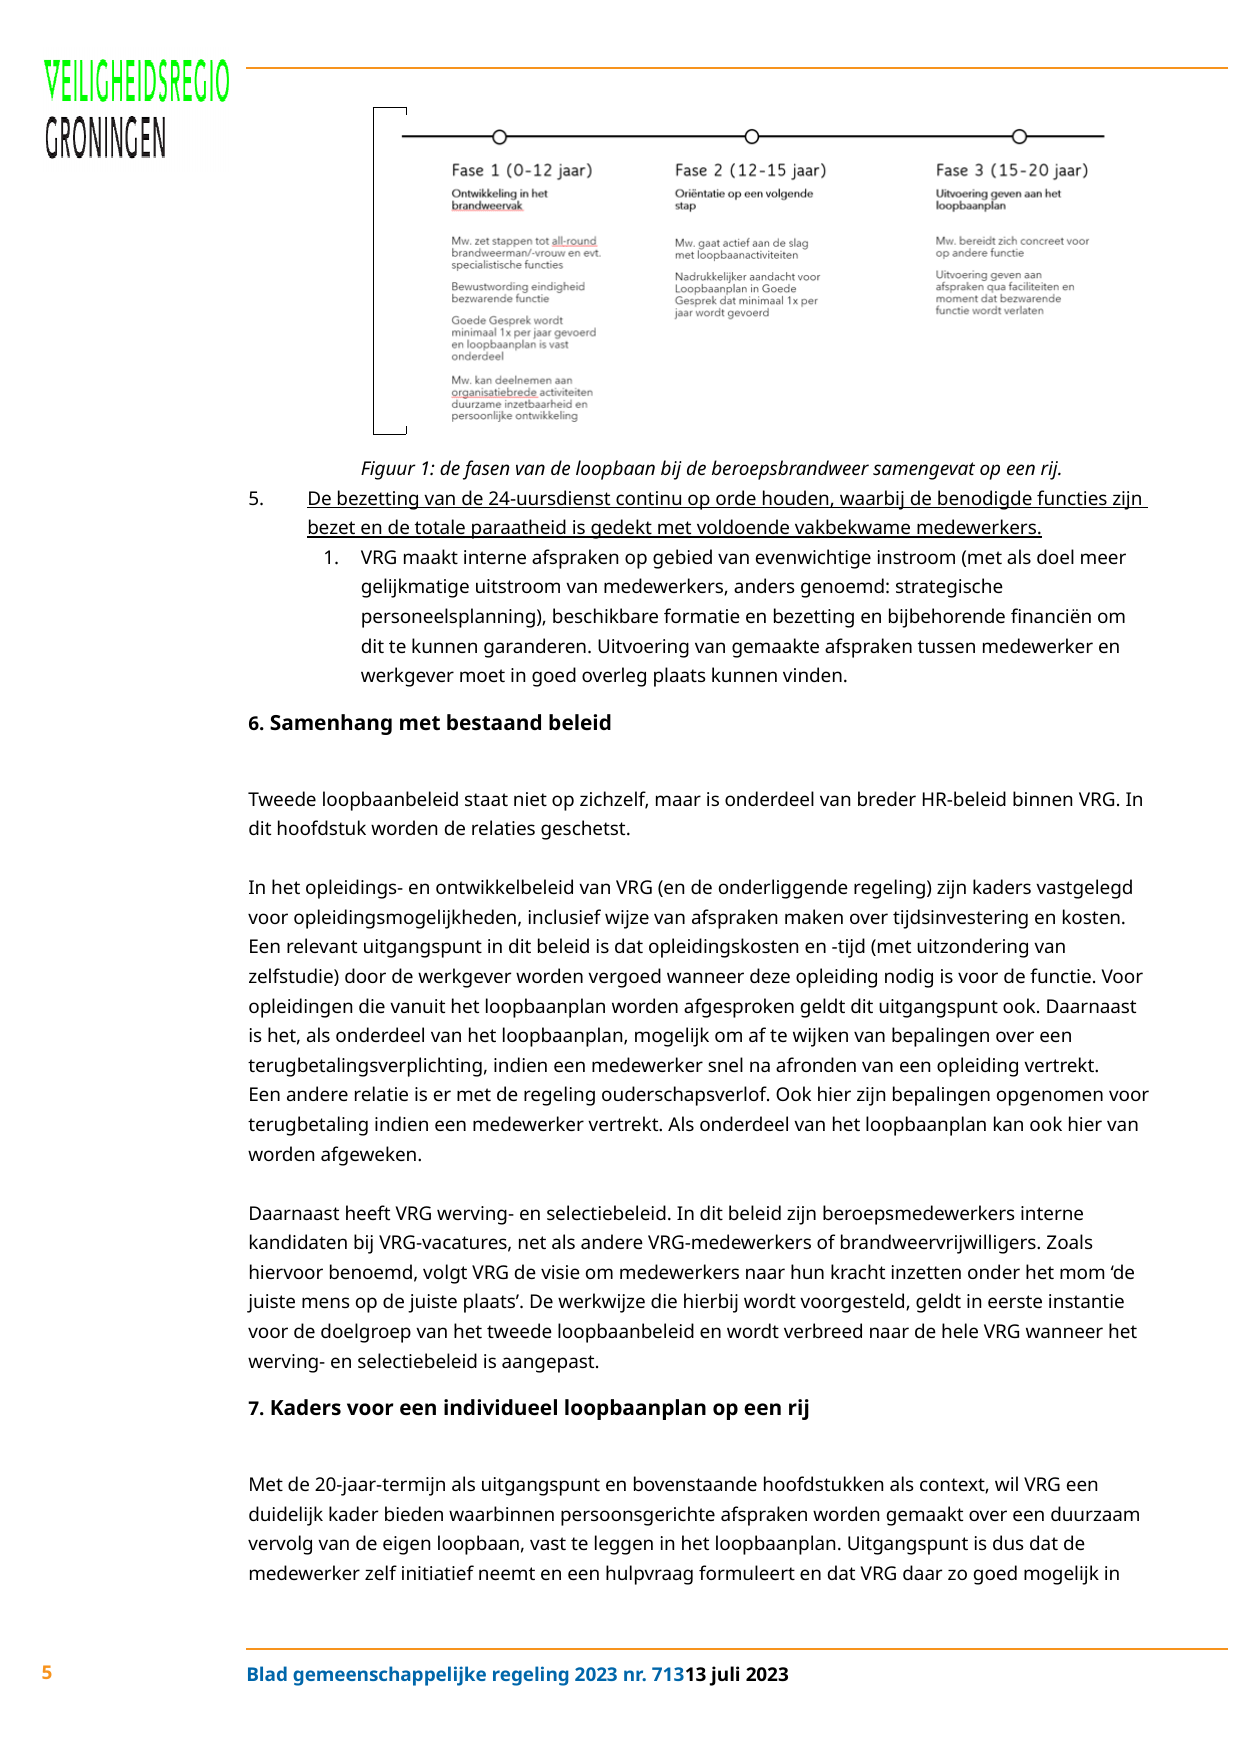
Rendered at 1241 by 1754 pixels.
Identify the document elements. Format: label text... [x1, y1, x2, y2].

list De bezetting van de 24-uursdienst continu op orde houden, waarbij de benodigde functies zijn bezet en de totale paraatheid is gedekt met voldoende vakbekwame medewerkers. [248, 485, 1152, 540]
list Figuur 1: de fasen van de loopbaan bij de beroepsbrandweer samengevat op een rij. [323, 455, 1152, 481]
text Met de 20-jaar-termijn als uitgangspunt en bovenstaande hoofdstukken als context, wil VRG een duidelijk kader bieden waarbinnen persoonsgerichte afspraken worden gemaakt over een duurzaam vervolg van de eigen loopbaan, vast te leggen in het loopbaanplan. Uitgangspunt is dus dat de medewerker zelf initiatief neemt en een hulpvraag formuleert en dat VRG daar zo goed mogelijk in [248, 1471, 1152, 1586]
picture [381, 115, 1149, 426]
text Daarnaast heeft VRG werving- en selectiebeleid. In dit beleid zijn beroepsmedewerkers interne kandidaten bij VRG-vacatures, net als andere VRG-medewerkers of brandweervrijwilligers. Zoals hiervoor benoemd, volgt VRG de visie om medewerkers naar hun kracht inzetten onder het mom ‘de juiste mens op de juiste plaats’. De werkwijze die hierbij wordt voorgesteld, geldt in eerste instantie voor de doelgroep van het tweede loopbaanbeleid en wordt verbreed naar de hele VRG wanneer het werving- en selectiebeleid is aangepast. [248, 1200, 1152, 1374]
text In het opleidings- en ontwikkelbeleid van VRG (en de onderliggende regeling) zijn kaders vastgelegd voor opleidingsmogelijkheden, inclusief wijze van afspraken maken over tijdsinvestering en kosten. Een relevant uitgangspunt in dit beleid is dat opleidingskosten en -tijd (met uitzondering van zelfstudie) door de werkgever worden vergoed wanneer deze opleiding nodig is voor de functie. Voor opleidingen die vanuit het loopbaanplan worden afgesproken geldt dit uitgangspunt ook. Daarnaast is het, als onderdeel van het loopbaanplan, mogelijk om af te wijken van bepalingen over een terugbetalingsverplichting, indien een medewerker snel na afronden van een opleiding vertrekt. [248, 874, 1152, 1078]
text 7. Kaders voor een individueel loopbaanplan op een rij [248, 1393, 1152, 1422]
text Een andere relatie is er met de regeling ouderschapsverlof. Ook hier zijn bepalingen opgenomen voor terugbetaling indien een medewerker vertrekt. Als onderdeel van het loopbaanplan kan ook hier van worden afgeweken. [248, 1082, 1152, 1167]
text 6. Samenhang met bestaand beleid [248, 708, 1152, 737]
list VRG maakt interne afspraken op gebied van evenwichtige instroom (met als doel meer gelijkmatige uitstroom van medewerkers, anders genoemd: strategische personeelsplanning), beschikbare formatie en bezetting en bijbehorende financiën om dit te kunnen garanderen. Uitvoering van gemaakte afspraken tussen medewerker en werkgever moet in goed overleg plaats kunnen vinden. [323, 544, 1152, 688]
picture [41, 47, 231, 172]
text Tweede loopbaanbeleid staat niet op zichzelf, maar is onderdeel van breder HR-beleid binnen VRG. In dit hoofdstuk worden de relaties geschetst. [248, 786, 1152, 841]
